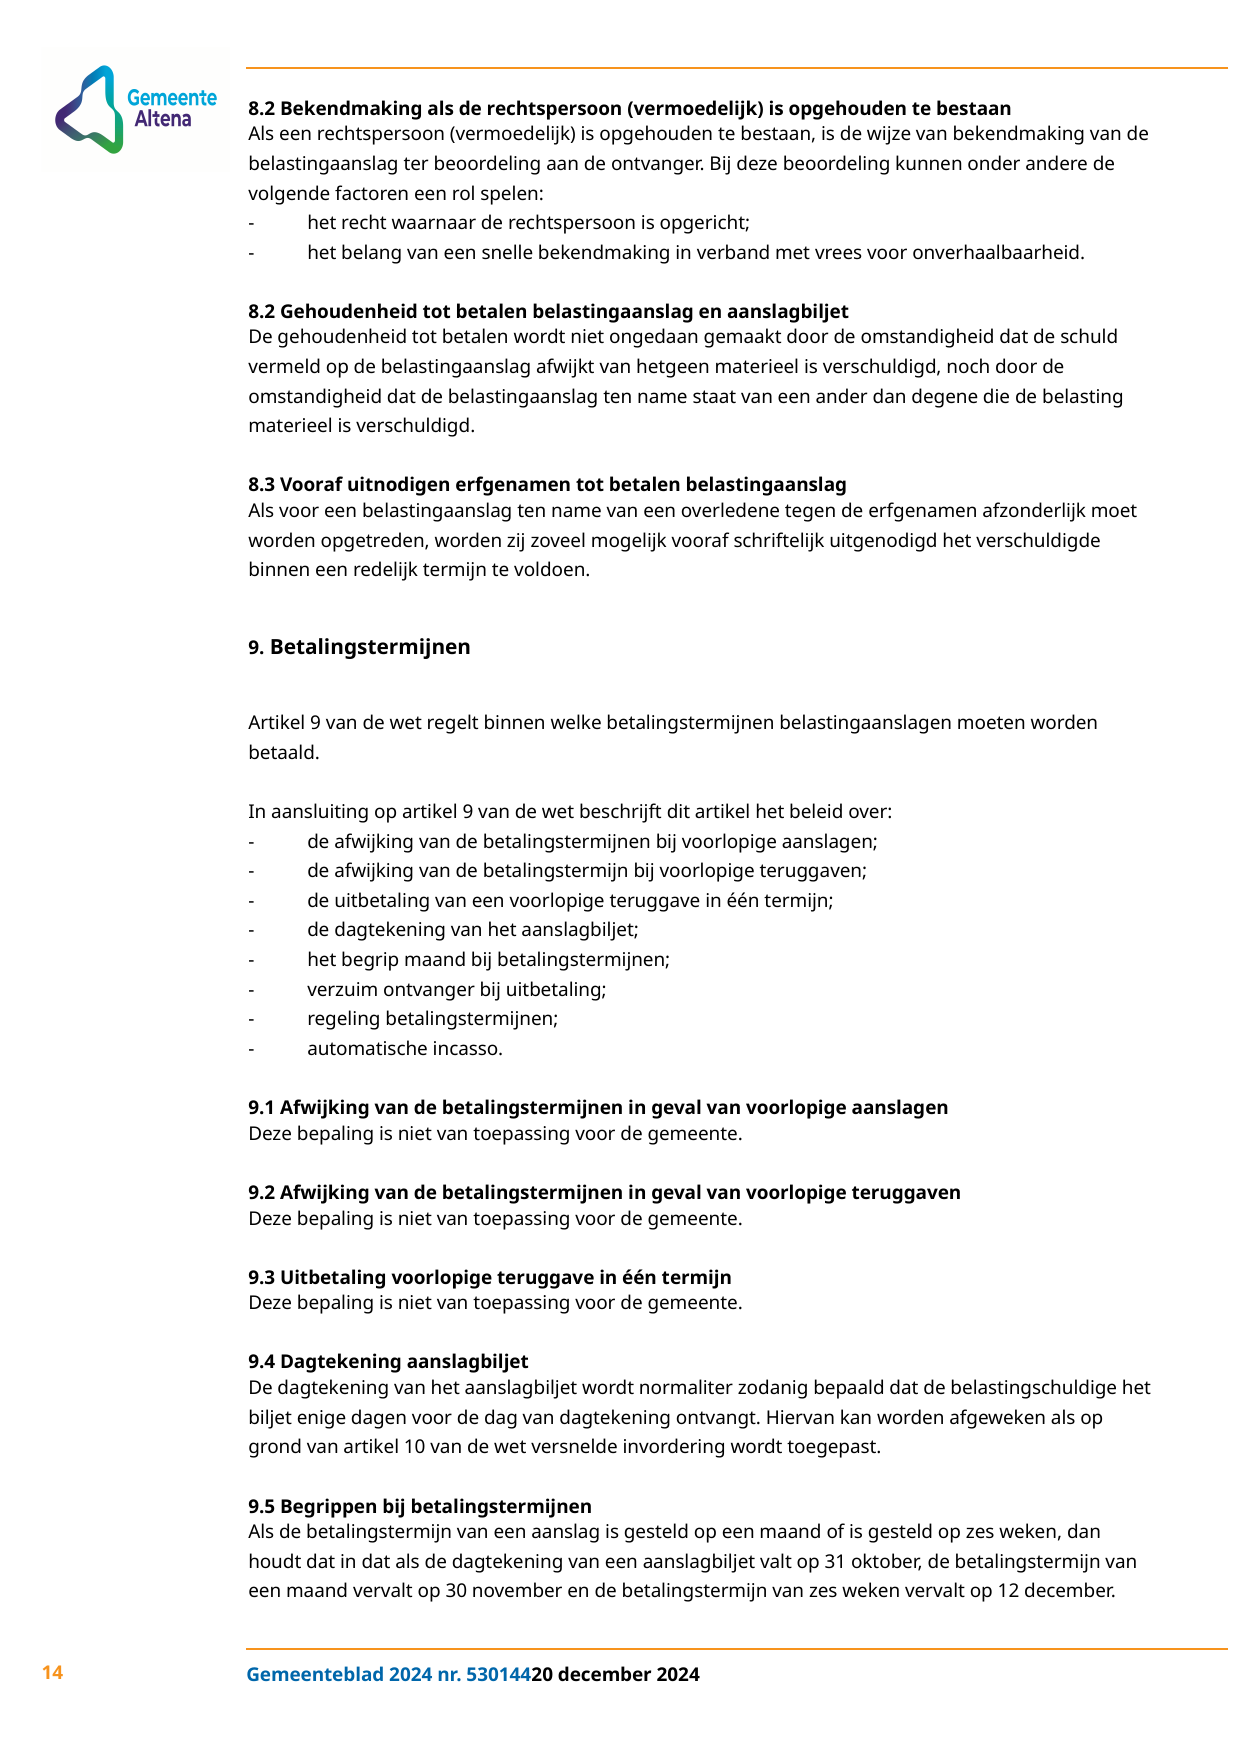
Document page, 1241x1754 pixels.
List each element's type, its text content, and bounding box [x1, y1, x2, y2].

text Als een rechtspersoon (vermoedelijk) is opgehouden te bestaan, is de wijze van bekendmaking van de belastingaanslag ter beoordeling aan de ontvanger. Bij deze beoordeling kunnen onder andere de volgende factoren een rol spelen: [248, 121, 1152, 205]
list de dagtekening van het aanslagbiljet; [248, 917, 1152, 942]
list de afwijking van de betalingstermijn bij voorlopige teruggaven; [248, 857, 1152, 883]
list het belang van een snelle bekendmaking in verband met vrees voor onverhaalbaarheid. [248, 239, 1152, 264]
text 9.5 Begrippen bij betalingstermijnen [248, 1493, 1152, 1518]
list de afwijking van de betalingstermijnen bij voorlopige aanslagen; [248, 828, 1152, 853]
picture [41, 47, 231, 172]
text 8.2 Gehoudenheid tot betalen belastingaanslag en aanslagbiljet [248, 298, 1152, 324]
text Deze bepaling is niet van toepassing voor de gemeente. [248, 1120, 1152, 1146]
list verzuim ontvanger bij uitbetaling; [248, 976, 1152, 1001]
text 8.2 Bekendmaking als de rechtspersoon (vermoedelijk) is opgehouden te bestaan [248, 95, 1152, 121]
text 8.3 Vooraf uitnodigen erfgenamen tot betalen belastingaanslag [248, 472, 1152, 497]
text 9.3 Uitbetaling voorlopige teruggave in één termijn [248, 1264, 1152, 1289]
text In aansluiting op artikel 9 van de wet beschrijft dit artikel het beleid over: [248, 798, 1152, 824]
text Deze bepaling is niet van toepassing voor de gemeente. [248, 1289, 1152, 1315]
text 9.1 Afwijking van de betalingstermijnen in geval van voorlopige aanslagen [248, 1094, 1152, 1120]
list het recht waarnaar de rechtspersoon is opgericht; [248, 209, 1152, 235]
text 9.4 Dagtekening aanslagbiljet [248, 1349, 1152, 1374]
text Deze bepaling is niet van toepassing voor de gemeente. [248, 1205, 1152, 1230]
list regeling betalingstermijnen; [248, 1005, 1152, 1031]
text Als voor een belastingaanslag ten name van een overledene tegen de erfgenamen afzonderlijk moet worden opgetreden, worden zij zoveel mogelijk vooraf schriftelijk uitgenodigd het verschuldigde binnen een redelijk termijn te voldoen. [248, 497, 1152, 582]
text De dagtekening van het aanslagbiljet wordt normaliter zodanig bepaald dat de belastingschuldige het biljet enige dagen voor de dag van dagtekening ontvangt. Hiervan kan worden afgeweken als op grond van artikel 10 van de wet versnelde invordering wordt toegepast. [248, 1374, 1152, 1459]
text De gehoudenheid tot betalen wordt niet ongedaan gemaakt door de omstandigheid dat de schuld vermeld op de belastingaanslag afwijkt van hetgeen materieel is verschuldigd, noch door de omstandigheid dat de belastingaanslag ten name staat van een ander dan degene die de belasting materieel is verschuldigd. [248, 324, 1152, 438]
list het begrip maand bij betalingstermijnen; [248, 946, 1152, 972]
text Als de betalingstermijn van een aanslag is gesteld op een maand of is gesteld op zes weken, dan houdt dat in dat als de dagtekening van een aanslagbiljet valt op 31 oktober, de betalingstermijn van een maand vervalt op 30 november en de betalingstermijn van zes weken vervalt op 12 december. [248, 1518, 1152, 1603]
text 9. Betalingstermijnen [248, 632, 1152, 660]
list de uitbetaling van een voorlopige teruggave in één termijn; [248, 887, 1152, 913]
text Artikel 9 van de wet regelt binnen welke betalingstermijnen belastingaanslagen moeten worden betaald. [248, 709, 1152, 765]
text 9.2 Afwijking van de betalingstermijnen in geval van voorlopige teruggaven [248, 1179, 1152, 1205]
list automatische incasso. [248, 1035, 1152, 1061]
